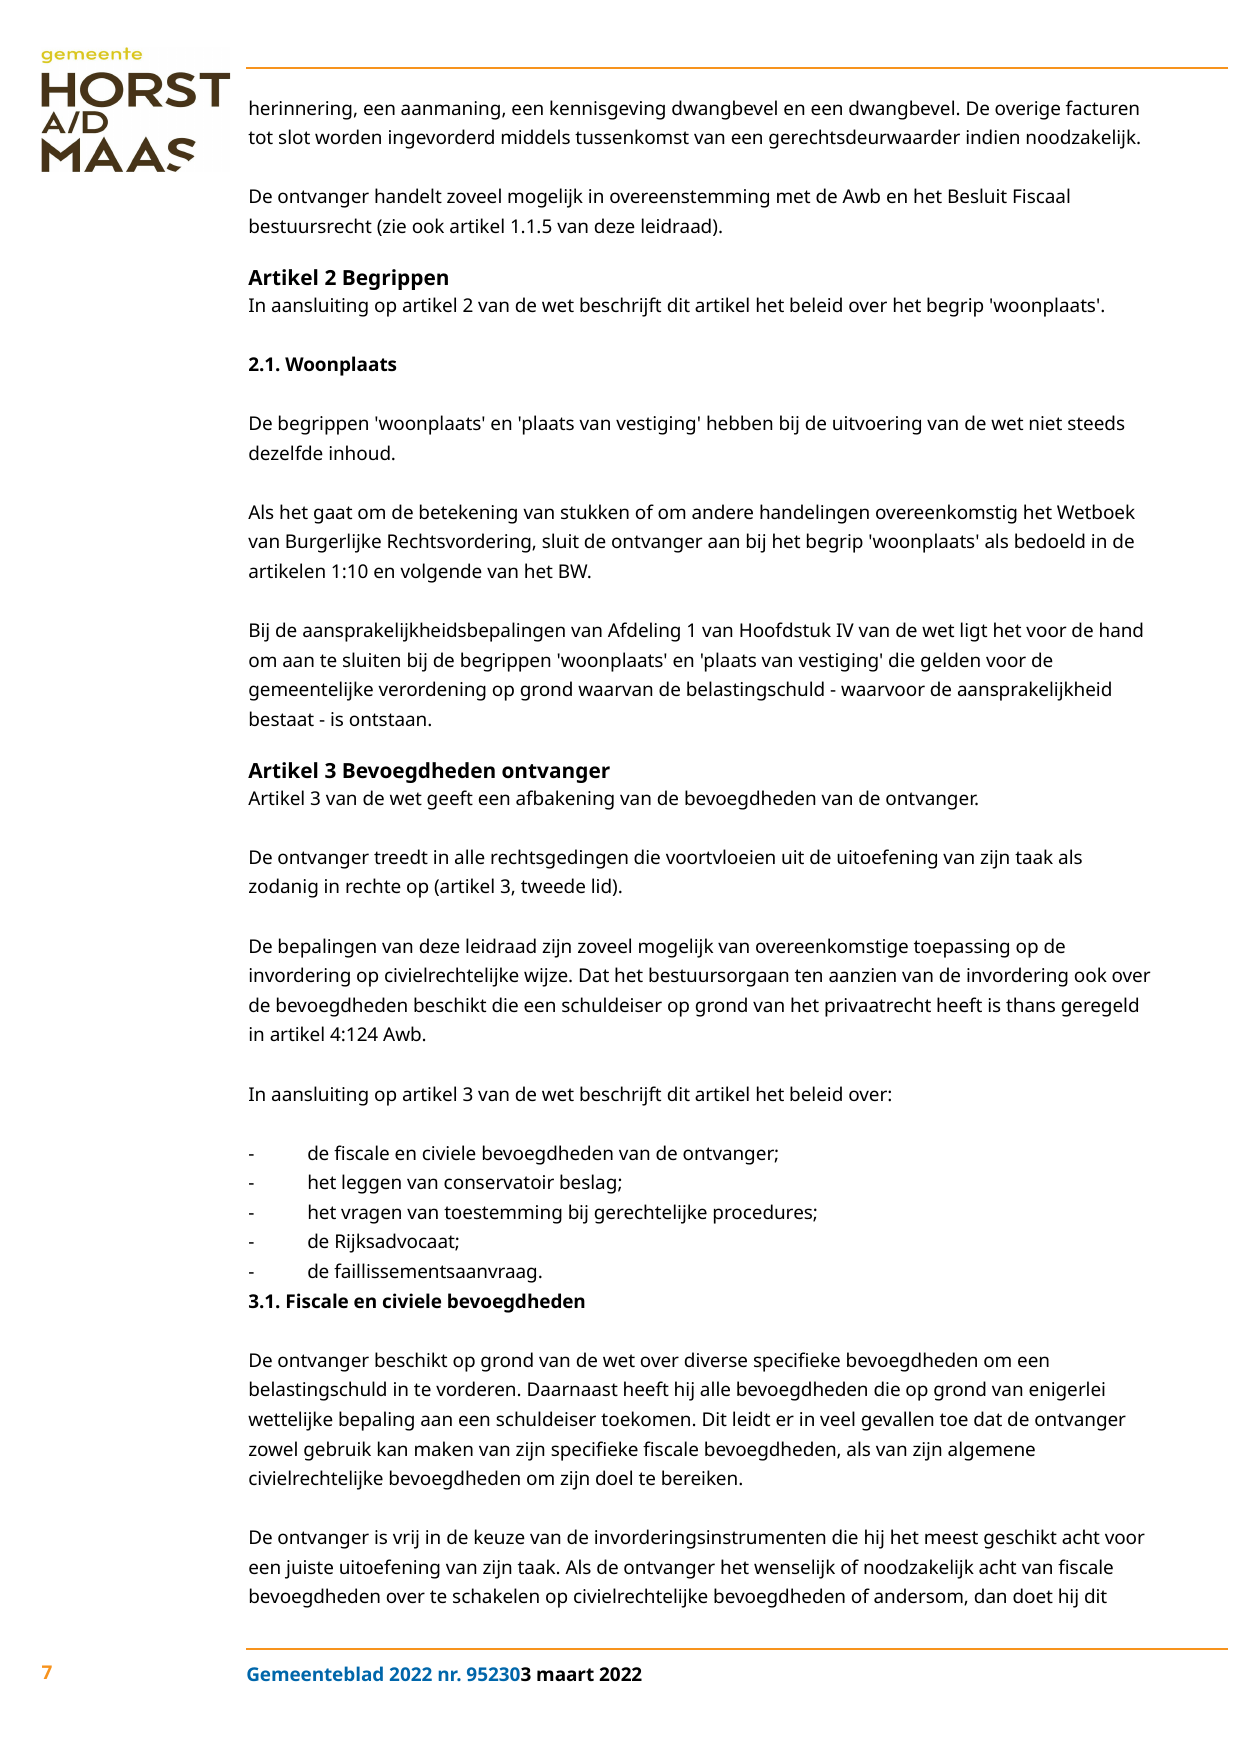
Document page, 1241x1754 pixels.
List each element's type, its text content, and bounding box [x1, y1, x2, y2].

text Artikel 3 van de wet geeft een afbakening van de bevoegdheden van de ontvanger. [248, 785, 1152, 811]
text Als het gaat om de betekening van stukken of om andere handelingen overeenkomstig het Wetboek van Burgerlijke Rechtsvordering, sluit de ontvanger aan bij het begrip 'woonplaats' als bedoeld in de artikelen 1:10 en volgende van het BW. [248, 499, 1152, 584]
text Artikel 3 Bevoegdheden ontvanger [248, 757, 1152, 785]
text Bij de aansprakelijkheidsbepalingen van Afdeling 1 van Hoofdstuk IV van de wet ligt het voor de hand om aan te sluiten bij de begrippen 'woonplaats' en 'plaats van vestiging' die gelden voor de gemeentelijke verordening op grond waarvan de belastingschuld - waarvoor de aansprakelijkheid bestaat - is ontstaan. [248, 617, 1152, 732]
list de faillissementsaanvraag. [248, 1258, 1152, 1284]
text In aansluiting op artikel 2 van de wet beschrijft dit artikel het beleid over het begrip 'woonplaats'. [248, 292, 1152, 318]
text De ontvanger handelt zoveel mogelijk in overeenstemming met de Awb en het Besluit Fiscaal bestuursrecht (zie ook artikel 1.1.5 van deze leidraad). [248, 183, 1152, 239]
text De ontvanger is vrij in de keuze van de invorderingsinstrumenten die hij het meest geschikt acht voor een juiste uitoefening van zijn taak. Als de ontvanger het wenselijk of noodzakelijk acht van fiscale bevoegdheden over te schakelen op civielrechtelijke bevoegdheden of andersom, dan doet hij dit [248, 1524, 1152, 1609]
text In aansluiting op artikel 3 van de wet beschrijft dit artikel het beleid over: [248, 1081, 1152, 1107]
list het vragen van toestemming bij gerechtelijke procedures; [248, 1199, 1152, 1225]
text Artikel 2 Begrippen [248, 263, 1152, 292]
text De ontvanger treedt in alle rechtsgedingen die voortvloeien uit de uitoefening van zijn taak als zodanig in rechte op (artikel 3, tweede lid). [248, 844, 1152, 899]
list de Rijksadvocaat; [248, 1229, 1152, 1254]
picture [41, 47, 231, 172]
text 3.1. Fiscale en civiele bevoegdheden [248, 1288, 1152, 1314]
list het leggen van conservatoir beslag; [248, 1169, 1152, 1195]
text De begrippen 'woonplaats' en 'plaats van vestiging' hebben bij de uitvoering van de wet niet steeds dezelfde inhoud. [248, 410, 1152, 466]
text De ontvanger beschikt op grond van de wet over diverse specifieke bevoegdheden om een belastingschuld in te vorderen. Daarnaast heeft hij alle bevoegdheden die op grond van enigerlei wettelijke bepaling aan een schuldeiser toekomen. Dit leidt er in veel gevallen toe dat de ontvanger zowel gebruik kan maken van zijn specifieke fiscale bevoegdheden, als van zijn algemene civielrechtelijke bevoegdheden om zijn doel te bereiken. [248, 1347, 1152, 1491]
list de fiscale en civiele bevoegdheden van de ontvanger; [248, 1140, 1152, 1166]
text 2.1. Woonplaats [248, 351, 1152, 377]
text De bepalingen van deze leidraad zijn zoveel mogelijk van overeenkomstige toepassing op de invordering op civielrechtelijke wijze. Dat het bestuursorgaan ten aanzien van de invordering ook over de bevoegdheden beschikt die een schuldeiser op grond van het privaatrecht heeft is thans geregeld in artikel 4:124 Awb. [248, 933, 1152, 1047]
text herinnering, een aanmaning, een kennisgeving dwangbevel en een dwangbevel. De overige facturen tot slot worden ingevorderd middels tussenkomst van een gerechtsdeurwaarder indien noodzakelijk. [248, 95, 1152, 150]
